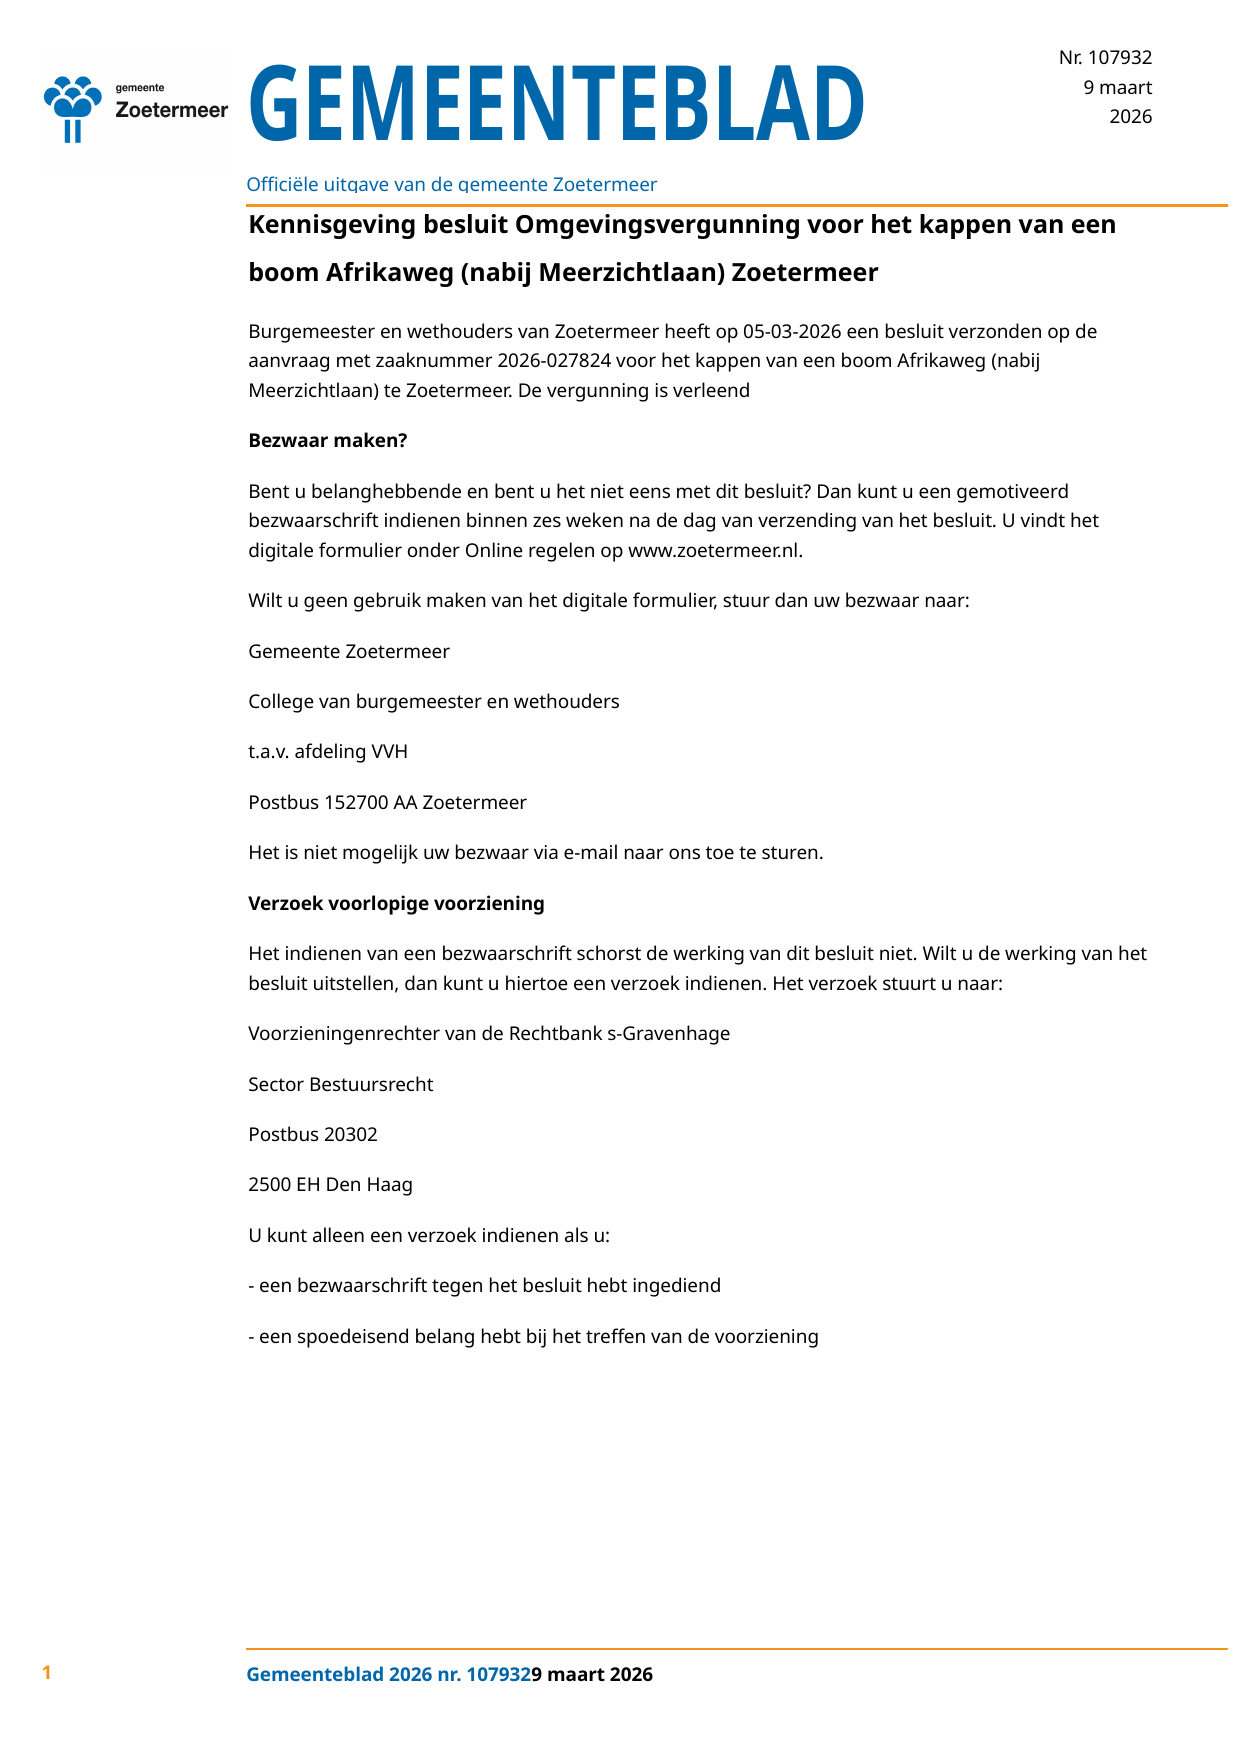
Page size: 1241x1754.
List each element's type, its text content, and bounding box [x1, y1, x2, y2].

text College van burgemeester en wethouders [248, 688, 1152, 714]
text Bent u belanghebbende en bent u het niet eens met dit besluit? Dan kunt u een gemotiveerd bezwaarschrift indienen binnen zes weken na de dag van verzending van het besluit. U vindt het digitale formulier onder Online regelen op www.zoetermeer.nl. [248, 478, 1152, 563]
text t.a.v. afdeling VVH [248, 739, 1152, 764]
text Postbus 20302 [248, 1121, 1152, 1147]
text Voorzieningenrechter van de Rechtbank s-Gravenhage [248, 1020, 1152, 1046]
text Verzoek voorlopige voorziening [248, 890, 1152, 916]
text Sector Bestuursrecht [248, 1071, 1152, 1097]
picture [41, 47, 231, 172]
text - een spoedeisend belang hebt bij het treffen van de voorziening [248, 1323, 1152, 1349]
text Kennisgeving besluit Omgevingsvergunning voor het kappen van een boom Afrikaweg (nabij Meerzichtlaan) Zoetermeer [248, 207, 1152, 288]
text Het is niet mogelijk uw bezwaar via e-mail naar ons toe te sturen. [248, 839, 1152, 865]
text Wilt u geen gebruik maken van het digitale formulier, stuur dan uw bezwaar naar: [248, 587, 1152, 613]
text Het indienen van een bezwaarschrift schorst de werking van dit besluit niet. Wilt u de werking van het besluit uitstellen, dan kunt u hiertoe een verzoek indienen. Het verzoek stuurt u naar: [248, 940, 1152, 996]
text - een bezwaarschrift tegen het besluit hebt ingediend [248, 1272, 1152, 1298]
text Bezwaar maken? [248, 427, 1152, 453]
text U kunt alleen een verzoek indienen als u: [248, 1222, 1152, 1248]
text Postbus 152700 AA Zoetermeer [248, 789, 1152, 815]
text Burgemeester en wethouders van Zoetermeer heeft op 05-03-2026 een besluit verzonden op de aanvraag met zaaknummer 2026-027824 voor het kappen van een boom Afrikaweg (nabij Meerzichtlaan) te Zoetermeer. De vergunning is verleend [248, 318, 1152, 403]
text Gemeente Zoetermeer [248, 638, 1152, 664]
text 2500 EH Den Haag [248, 1172, 1152, 1197]
